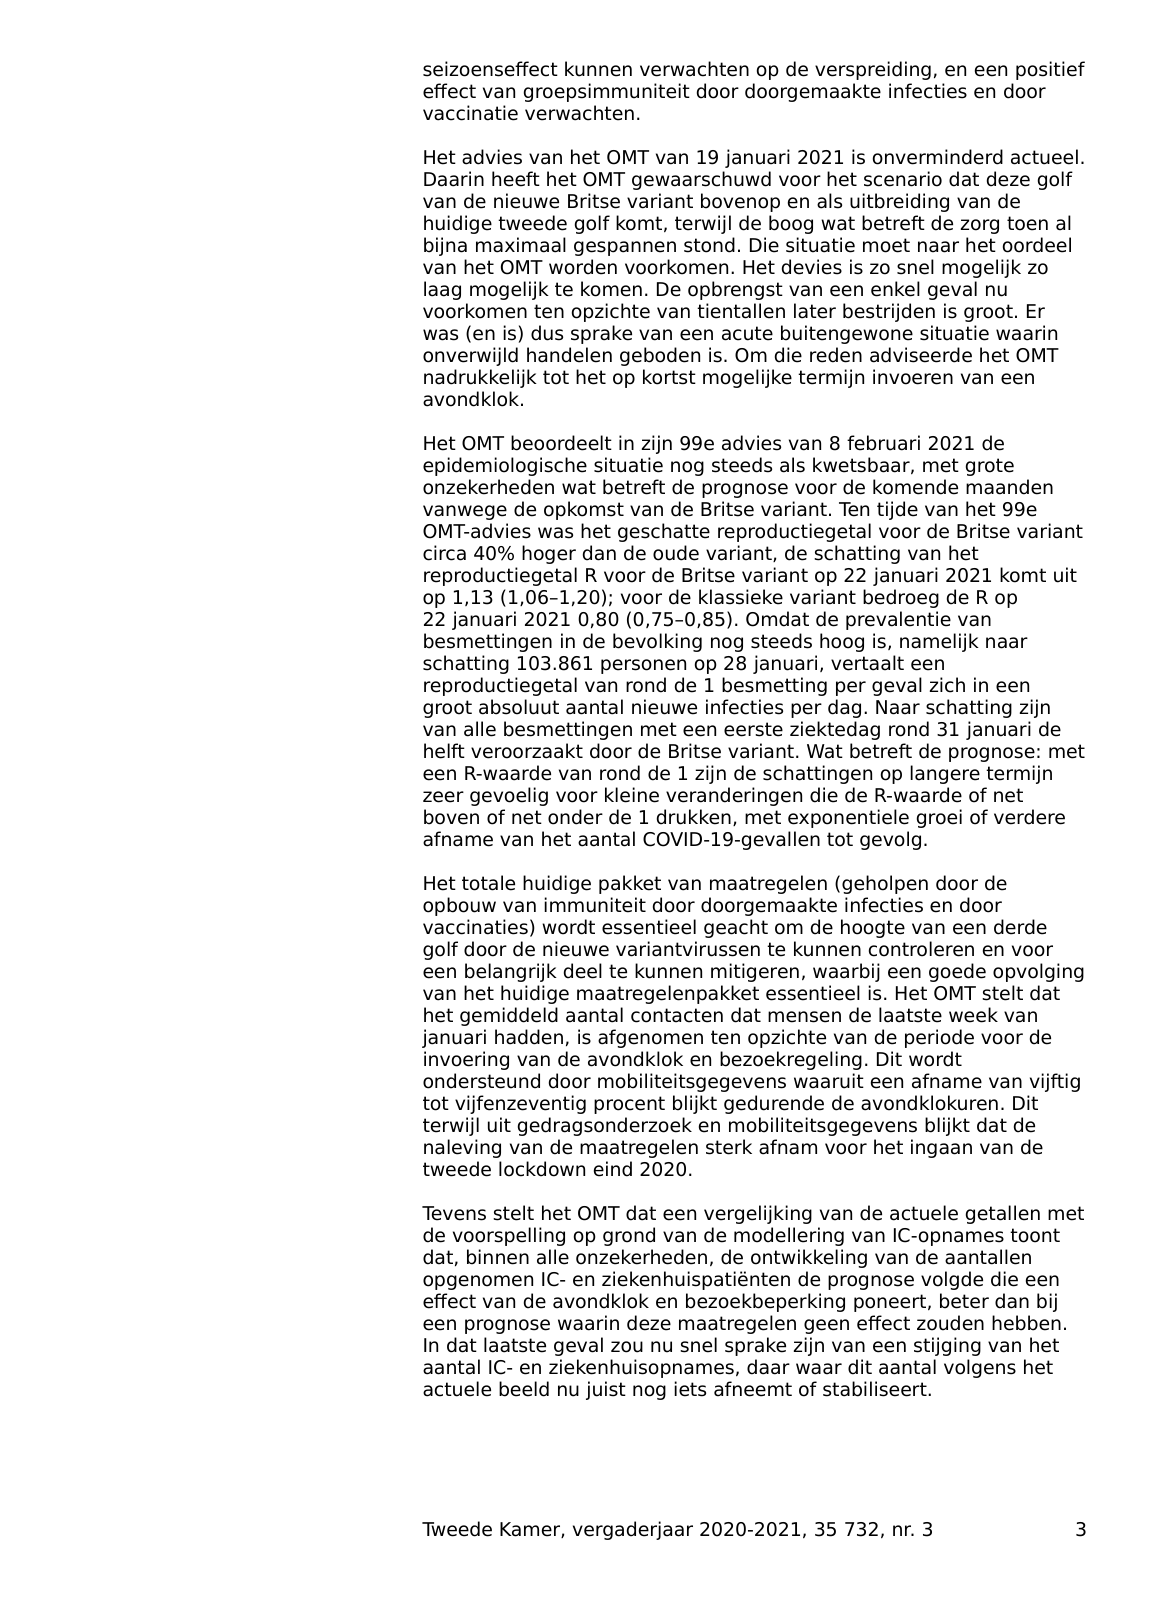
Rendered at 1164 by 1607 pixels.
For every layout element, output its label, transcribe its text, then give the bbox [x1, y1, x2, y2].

text Het totale huidige pakket van maatregelen (geholpen door de opbouw van immuniteit door doorgemaakte infecties en door vaccinaties) wordt essentieel geacht om de hoogte van een derde golf door de nieuwe variantvirussen te kunnen controleren en voor een belangrijk deel te kunnen mitigeren, waarbij een goede opvolging van het huidige maatregelenpakket essentieel is. Het OMT stelt dat het gemiddeld aantal contacten dat mensen de laatste week van januari hadden, is afgenomen ten opzichte van de periode voor de invoering van de avondklok en bezoekregeling. Dit wordt ondersteund door mobiliteitsgegevens waaruit een afname van vijftig tot vijfenzeventig procent blijkt gedurende de avondklokuren. Dit terwijl uit gedragsonderzoek en mobiliteitsgegevens blijkt dat de naleving van de maatregelen sterk afnam voor het ingaan van de tweede lockdown eind 2020. [422, 873, 1087, 1181]
text Tevens stelt het OMT dat een vergelijking van de actuele getallen met de voorspelling op grond van de modellering van IC-opnames toont dat, binnen alle onzekerheden, de ontwikkeling van de aantallen opgenomen IC- en ziekenhuispatiënten de prognose volgde die een effect van de avondklok en bezoekbeperking poneert, beter dan bij een prognose waarin deze maatregelen geen effect zouden hebben. In dat laatste geval zou nu snel sprake zijn van een stijging van het aantal IC- en ziekenhuisopnames, daar waar dit aantal volgens het actuele beeld nu juist nog iets afneemt of stabiliseert. [422, 1203, 1087, 1401]
text seizoenseffect kunnen verwachten op de verspreiding, en een positief effect van groepsimmuniteit door doorgemaakte infecties en door vaccinatie verwachten. [422, 59, 1087, 125]
text Het advies van het OMT van 19 januari 2021 is onverminderd actueel. Daarin heeft het OMT gewaarschuwd voor het scenario dat deze golf van de nieuwe Britse variant bovenop en als uitbreiding van de huidige tweede golf komt, terwijl de boog wat betreft de zorg toen al bijna maximaal gespannen stond. Die situatie moet naar het oordeel van het OMT worden voorkomen. Het devies is zo snel mogelijk zo laag mogelijk te komen. De opbrengst van een enkel geval nu voorkomen ten opzichte van tientallen later bestrijden is groot. Er was (en is) dus sprake van een acute buitengewone situatie waarin onverwijld handelen geboden is. Om die reden adviseerde het OMT nadrukkelijk tot het op kortst mogelijke termijn invoeren van een avondklok. [422, 147, 1087, 411]
text Het OMT beoordeelt in zijn 99e advies van 8 februari 2021 de epidemiologische situatie nog steeds als kwetsbaar, met grote onzekerheden wat betreft de prognose voor de komende maanden vanwege de opkomst van de Britse variant. Ten tijde van het 99e OMT-advies was het geschatte reproductiegetal voor de Britse variant circa 40% hoger dan de oude variant, de schatting van het reproductiegetal R voor de Britse variant op 22 januari 2021 komt uit op 1,13 (1,06–1,20); voor de klassieke variant bedroeg de R op 22 januari 2021 0,80 (0,75–0,85). Omdat de prevalentie van besmettingen in de bevolking nog steeds hoog is, namelijk naar schatting 103.861 personen op 28 januari, vertaalt een reproductiegetal van rond de 1 besmetting per geval zich in een groot absoluut aantal nieuwe infecties per dag. Naar schatting zijn van alle besmettingen met een eerste ziektedag rond 31 januari de helft veroorzaakt door de Britse variant. Wat betreft de prognose: met een R-waarde van rond de 1 zijn de schattingen op langere termijn zeer gevoelig voor kleine veranderingen die de R-waarde of net boven of net onder de 1 drukken, met exponentiele groei of verdere afname van het aantal COVID-19-gevallen tot gevolg. [422, 433, 1087, 851]
